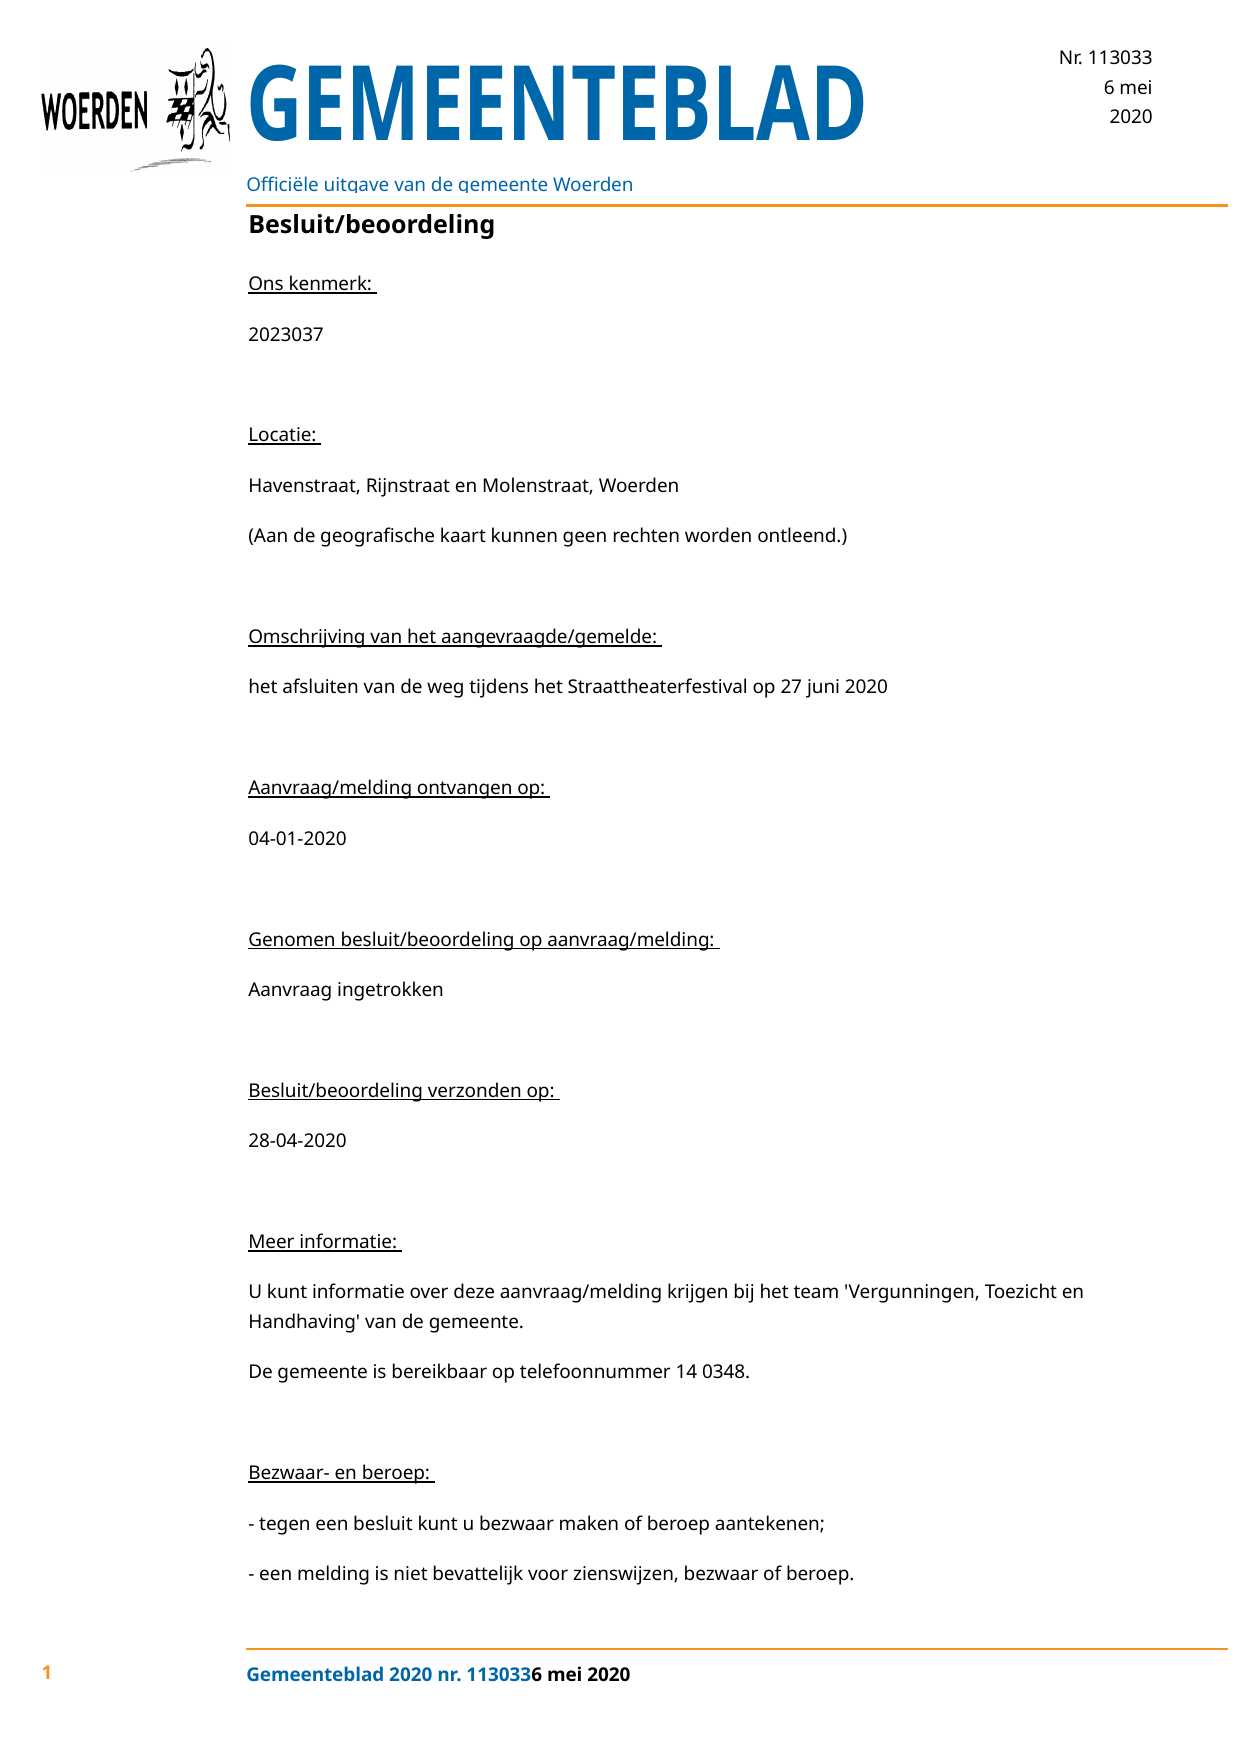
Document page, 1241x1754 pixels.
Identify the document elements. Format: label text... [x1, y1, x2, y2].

text U kunt informatie over deze aanvraag/melding krijgen bij het team 'Vergunningen, Toezicht en Handhaving' van de gemeente. [248, 1279, 1152, 1334]
text 2023037 [248, 321, 1152, 346]
text Besluit/beoordeling verzonden op: [248, 1077, 1152, 1103]
text Aanvraag ingetrokken [248, 976, 1152, 1002]
text Besluit/beoordeling [248, 207, 1152, 241]
text Locatie: [248, 422, 1152, 447]
text Omschrijving van het aangevraagde/gemelde: [248, 623, 1152, 649]
picture [41, 47, 231, 172]
text Havenstraat, Rijnstraat en Molenstraat, Woerden [248, 472, 1152, 498]
text Meer informatie: [248, 1228, 1152, 1254]
text 28-04-2020 [248, 1127, 1152, 1153]
text - een melding is niet bevattelijk voor zienswijzen, bezwaar of beroep. [248, 1560, 1152, 1586]
text Bezwaar- en beroep: [248, 1459, 1152, 1485]
text Genomen besluit/beoordeling op aanvraag/melding: [248, 926, 1152, 951]
text (Aan de geografische kaart kunnen geen rechten worden ontleend.) [248, 522, 1152, 548]
text Ons kenmerk: [248, 270, 1152, 296]
text De gemeente is bereikbaar op telefoonnummer 14 0348. [248, 1359, 1152, 1384]
text het afsluiten van de weg tijdens het Straattheaterfestival op 27 juni 2020 [248, 674, 1152, 699]
text - tegen een besluit kunt u bezwaar maken of beroep aantekenen; [248, 1510, 1152, 1536]
text Aanvraag/melding ontvangen op: [248, 774, 1152, 800]
text 04-01-2020 [248, 825, 1152, 851]
